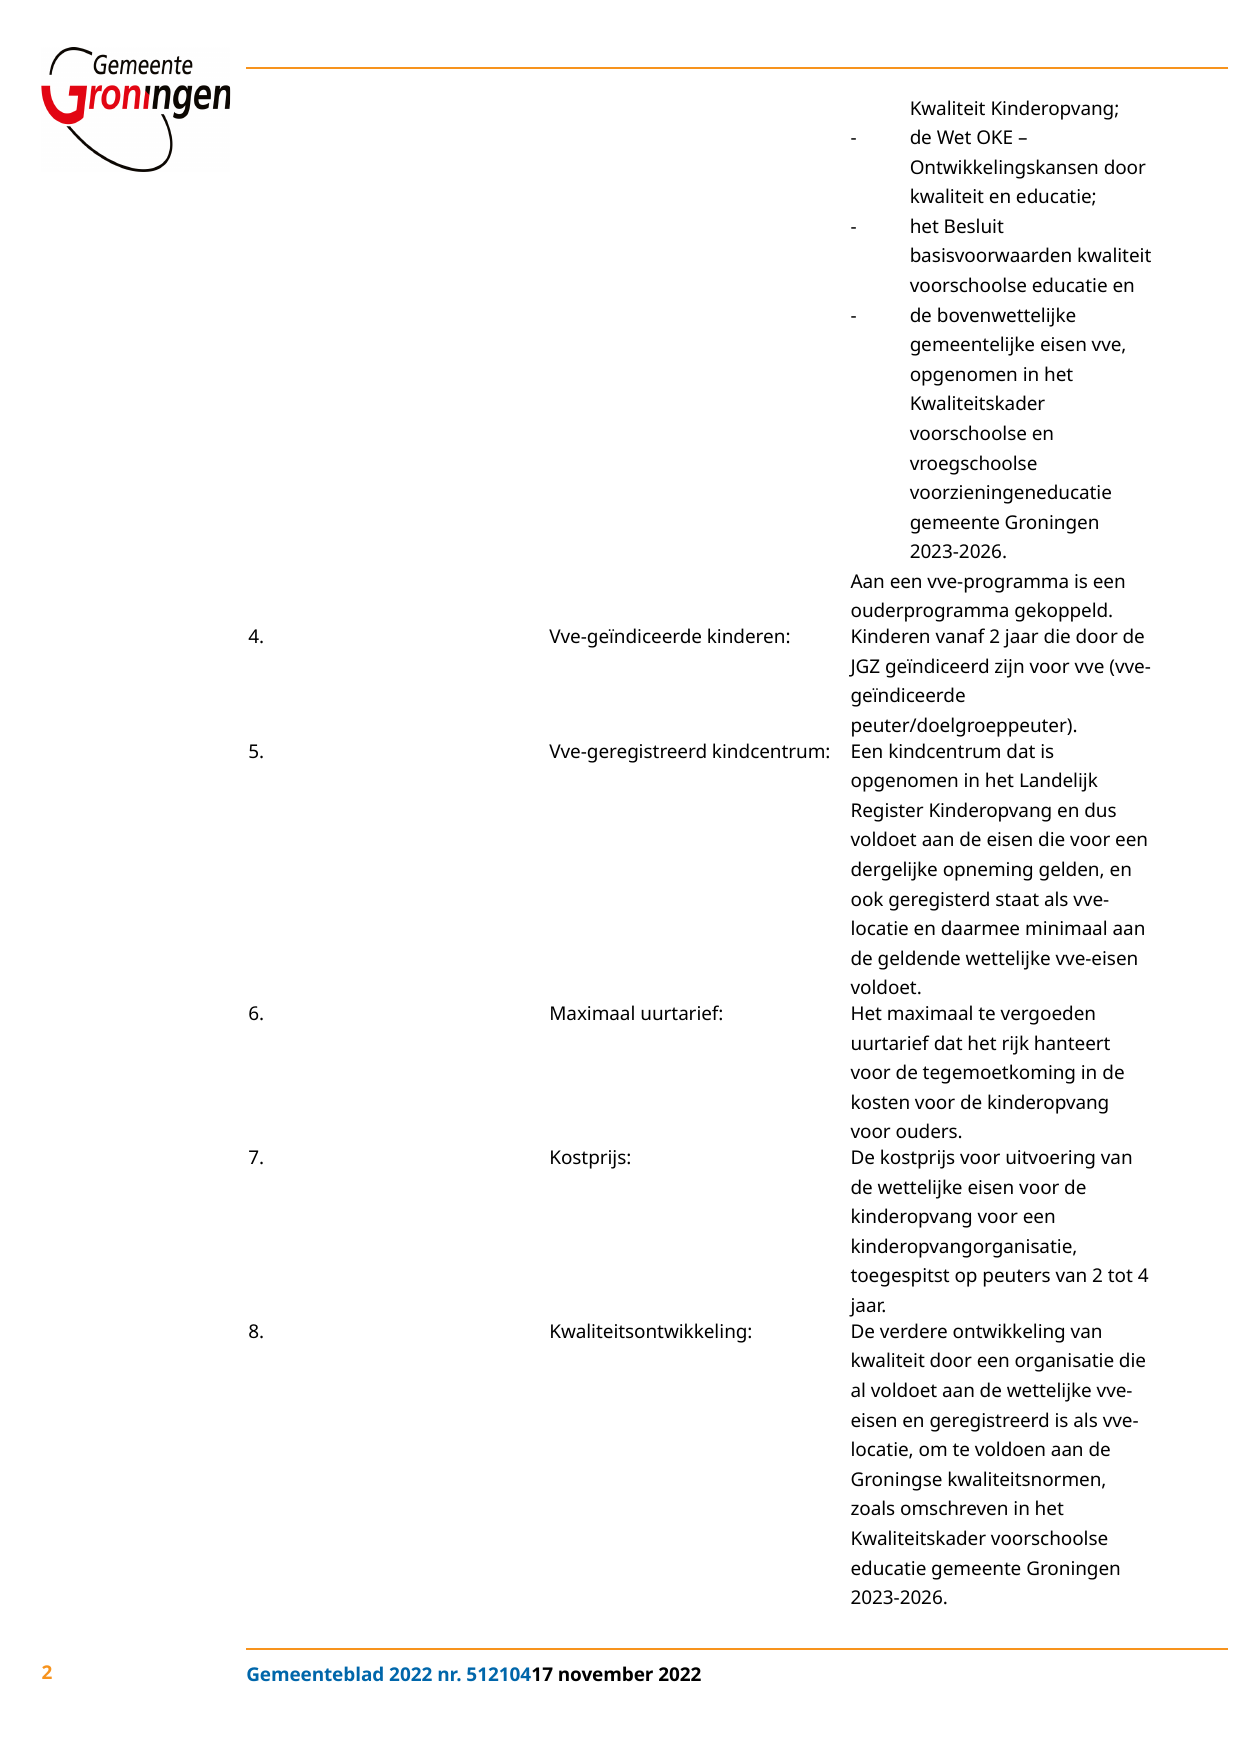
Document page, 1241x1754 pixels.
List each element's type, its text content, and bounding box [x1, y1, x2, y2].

table_cell De kostprijs voor uitvoering van de wettelijke eisen voor de kinderopvang voor een kinderopvangorganisatie, toegespitst op peuters van 2 tot 4 jaar. [850, 1144, 1152, 1318]
table_cell Vve-geïndiceerde kinderen: [549, 624, 850, 738]
table_cell De verdere ontwikkeling van kwaliteit door een organisatie die al voldoet aan de wettelijke vve-eisen en geregistreerd is als vve-locatie, om te voldoen aan de Groningse kwaliteitsnormen, zoals omschreven in het Kwaliteitskader voorschoolse educatie gemeente Groningen 2023-2026. [850, 1318, 1152, 1610]
table_cell [549, 95, 850, 623]
table_cell Maximaal uurtarief: [549, 1000, 850, 1144]
table_cell Kwaliteit Kinderopvang; de Wet OKE – Ontwikkelingskansen door kwaliteit en educatie; het Besluit basisvoorwaarden kwaliteit voorschoolse educatie en de bovenwettelijke gemeentelijke eisen vve, opgenomen in het Kwaliteitskader voorschoolse en vroegschoolse voorzieningeneducatie gemeente Groningen 2023-2026. Aan een vve-programma is een ouderprogramma gekoppeld. [850, 95, 1152, 623]
table_cell 5. [248, 738, 549, 1000]
table_cell Vve-geregistreerd kindcentrum: [549, 738, 850, 1000]
table_cell Kinderen vanaf 2 jaar die door de JGZ geïndiceerd zijn voor vve (vve-geïndiceerde peuter/doelgroeppeuter). [850, 624, 1152, 738]
table_cell Kwaliteitsontwikkeling: [549, 1318, 850, 1610]
picture [41, 47, 231, 172]
table_cell Kostprijs: [549, 1144, 850, 1318]
table_cell 4. [248, 624, 549, 738]
table_cell 7. [248, 1144, 549, 1318]
table_cell 8. [248, 1318, 549, 1610]
table_cell [248, 95, 549, 623]
table_cell Een kindcentrum dat is opgenomen in het Landelijk Register Kinderopvang en dus voldoet aan de eisen die voor een dergelijke opneming gelden, en ook geregisterd staat als vve-locatie en daarmee minimaal aan de geldende wettelijke vve-eisen voldoet. [850, 738, 1152, 1000]
table_cell 6. [248, 1000, 549, 1144]
table_cell Het maximaal te vergoeden uurtarief dat het rijk hanteert voor de tegemoetkoming in de kosten voor de kinderopvang voor ouders. [850, 1000, 1152, 1144]
